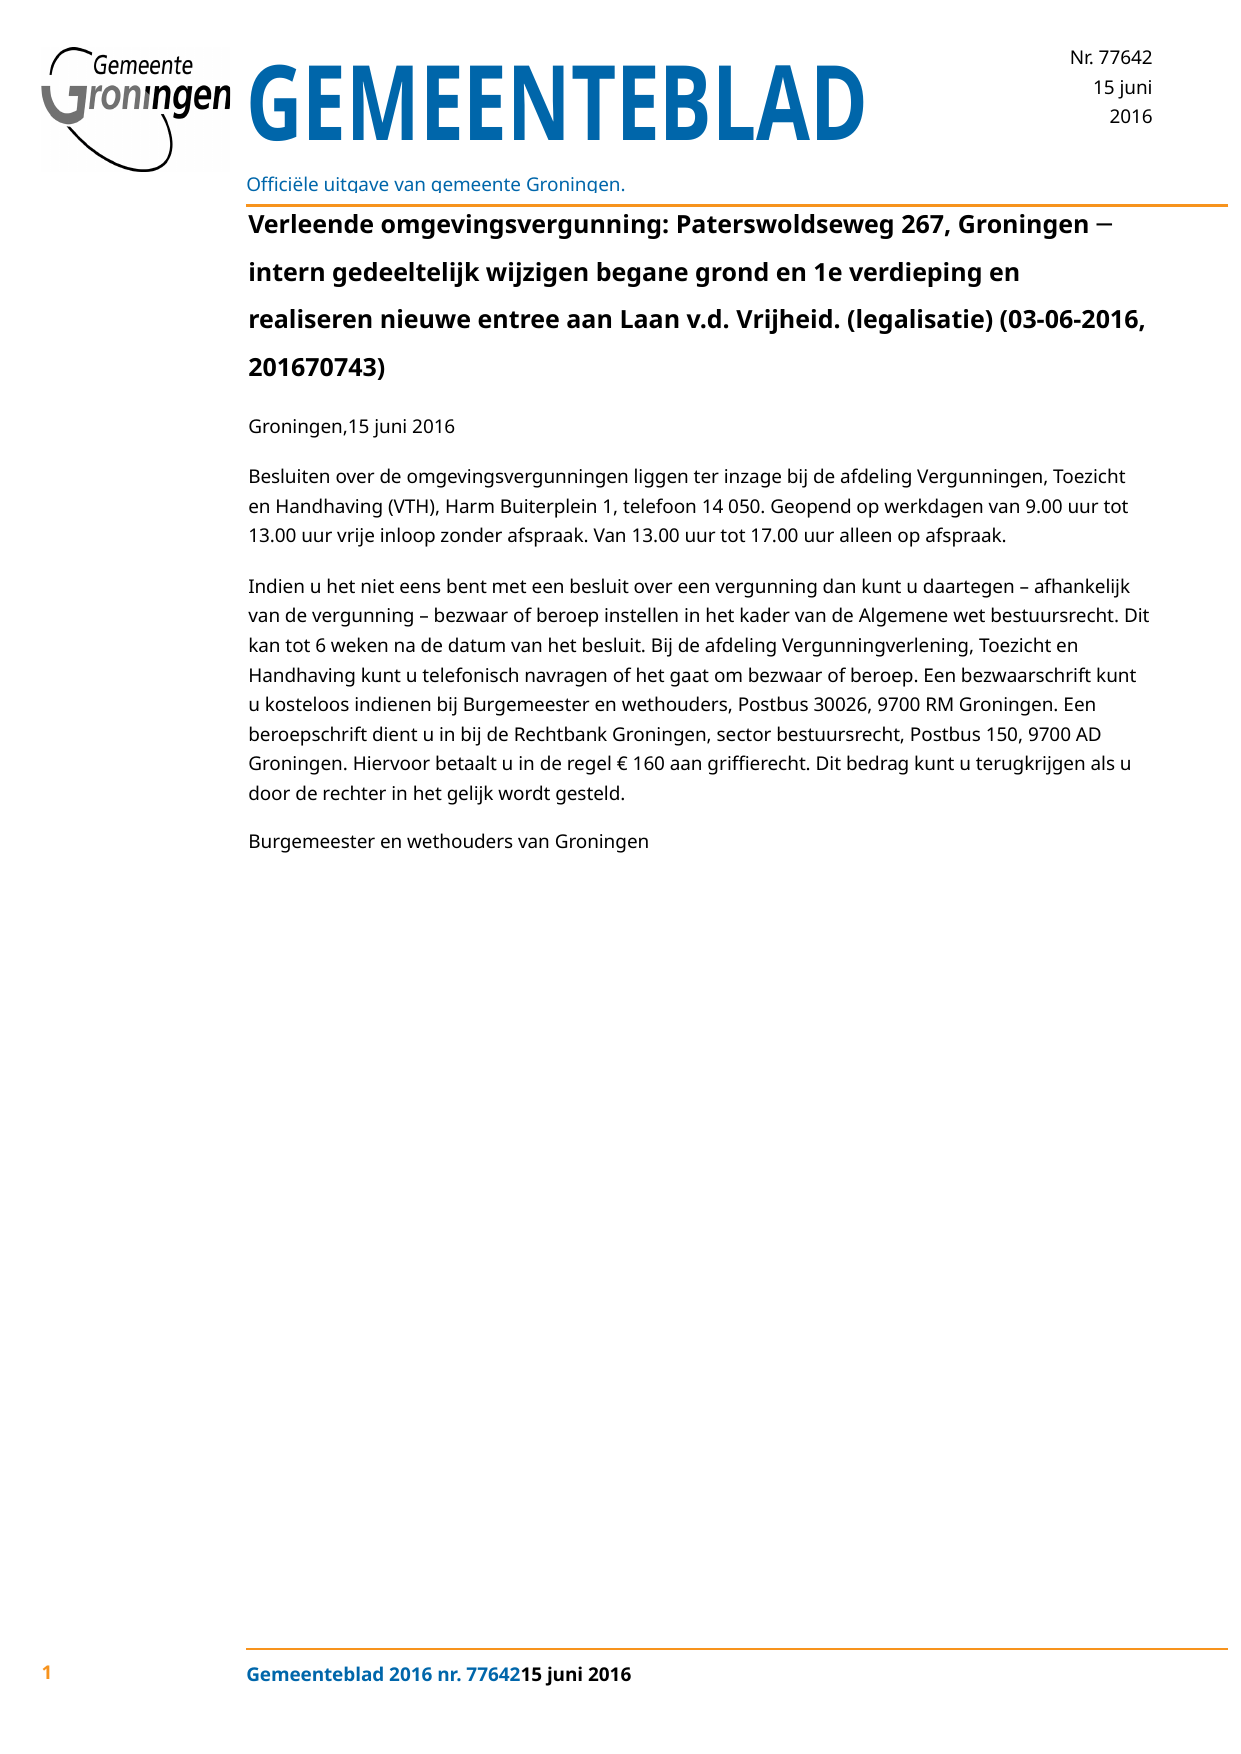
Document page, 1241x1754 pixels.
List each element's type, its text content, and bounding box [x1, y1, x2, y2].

picture [41, 47, 231, 172]
text Groningen,15 juni 2016 [248, 413, 1152, 439]
text Burgemeester en wethouders van Groningen [248, 828, 1152, 854]
text Indien u het niet eens bent met een besluit over een vergunning dan kunt u daartegen – afhankelijk van de vergunning – bezwaar of beroep instellen in het kader van de Algemene wet bestuursrecht. Dit kan tot 6 weken na de datum van het besluit. Bij de afdeling Vergunningverlening, Toezicht en Handhaving kunt u telefonisch navragen of het gaat om bezwaar of beroep. Een bezwaarschrift kunt u kosteloos indienen bij Burgemeester en wethouders, Postbus 30026, 9700 RM Groningen. Een beroepschrift dient u in bij de Rechtbank Groningen, sector bestuursrecht, Postbus 150, 9700 AD Groningen. Hiervoor betaalt u in de regel € 160 aan griffierecht. Dit bedrag kunt u terugkrijgen als u door de rechter in het gelijk wordt gesteld. [248, 573, 1152, 806]
text Besluiten over de omgevingsvergunningen liggen ter inzage bij de afdeling Vergunningen, Toezicht en Handhaving (VTH), Harm Buiterplein 1, telefoon 14 050. Geopend op werkdagen van 9.00 uur tot 13.00 uur vrije inloop zonder afspraak. Van 13.00 uur tot 17.00 uur alleen op afspraak. [248, 463, 1152, 548]
text Verleende omgevingsvergunning: Paterswoldseweg 267, Groningen ─ intern gedeeltelijk wijzigen begane grond en 1e verdieping en realiseren nieuwe entree aan Laan v.d. Vrijheid. (legalisatie) (03-06-2016, 201670743) [248, 207, 1152, 384]
